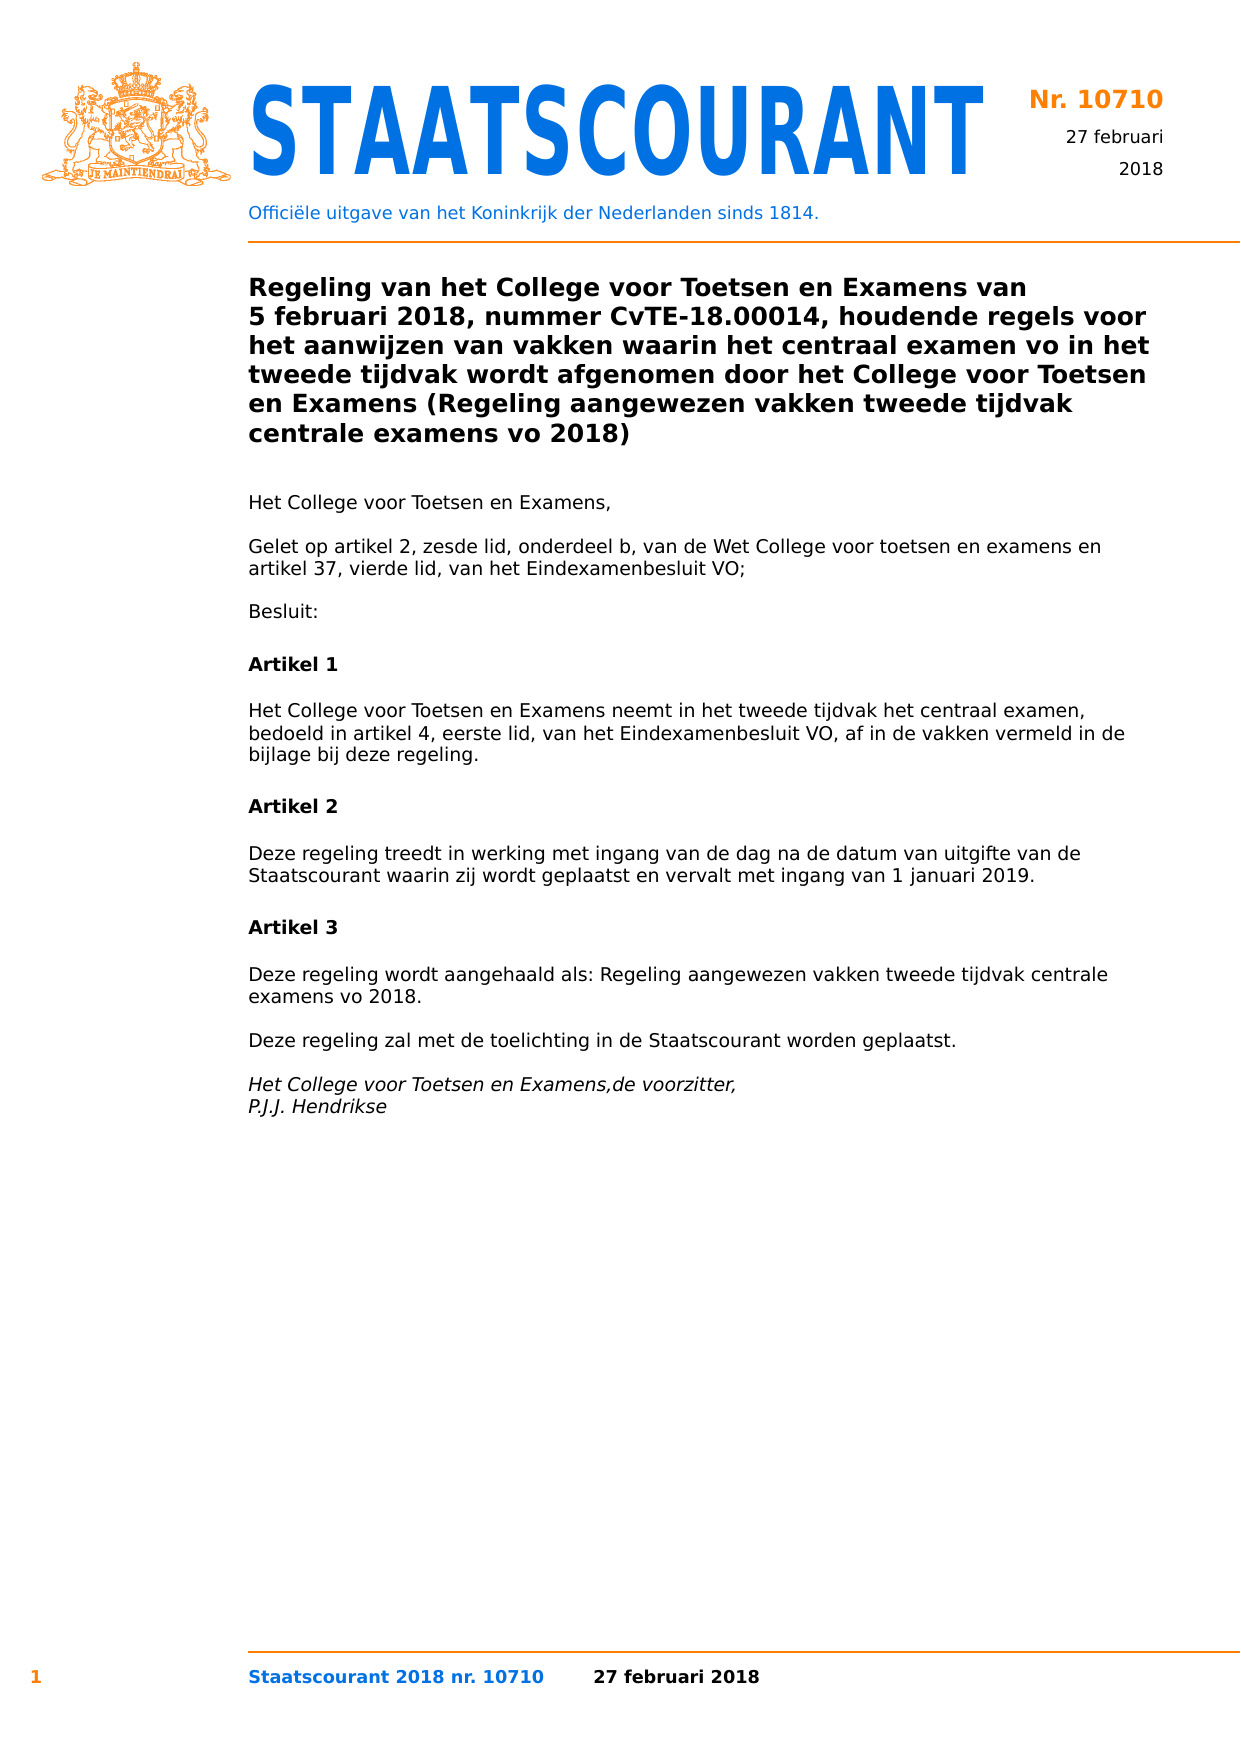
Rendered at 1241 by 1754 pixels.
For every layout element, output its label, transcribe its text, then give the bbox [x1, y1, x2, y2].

text Het College voor Toetsen en Examens, [248, 492, 1163, 514]
table_cell Officiële uitgave van het Koninkrijk der Nederlanden sinds 1814. [248, 203, 1240, 241]
subtitle Artikel 1 [248, 653, 1163, 675]
text Besluit: [248, 601, 1163, 623]
text Het College voor Toetsen en Examens neemt in het tweede tijdvak het centraal examen, bedoeld in artikel 4, eerste lid, van het Eindexamenbesluit VO, af in de vakken vermeld in de bijlage bij deze regeling. [248, 700, 1163, 766]
text Deze regeling treedt in werking met ingang van de dag na de datum van uitgifte van de Staatscourant waarin zij wordt geplaatst en vervalt met ingang van 1 januari 2019. [248, 843, 1163, 887]
text Deze regeling zal met de toelichting in de Staatscourant worden geplaatst. [248, 1030, 1163, 1052]
table_header [25, 62, 248, 241]
table_header Nr. 10710 [998, 62, 1240, 121]
subtitle Artikel 3 [248, 917, 1163, 939]
table_cell 27 februari [998, 121, 1240, 153]
table_header STAATSCOURANT [248, 62, 998, 203]
text Gelet op artikel 2, zesde lid, onderdeel b, van de Wet College voor toetsen en examens en artikel 37, vierde lid, van het Eindexamenbesluit VO; [248, 536, 1163, 579]
subtitle Artikel 2 [248, 796, 1163, 818]
picture [41, 62, 231, 186]
subtitle Regeling van het College voor Toetsen en Examens van 5 februari 2018, nummer CvTE-18.00014, houdende regels voor het aanwijzen van vakken waarin het centraal examen vo in het tweede tijdvak wordt afgenomen door het College voor Toetsen en Examens (Regeling aangewezen vakken tweede tijdvak centrale examens vo 2018) [248, 273, 1163, 448]
text Het College voor Toetsen en Examens,de voorzitter, P.J.J. Hendrikse [248, 1074, 1163, 1118]
text Deze regeling wordt aangehaald als: Regeling aangewezen vakken tweede tijdvak centrale examens vo 2018. [248, 964, 1163, 1008]
table_cell 2018 [998, 153, 1240, 203]
